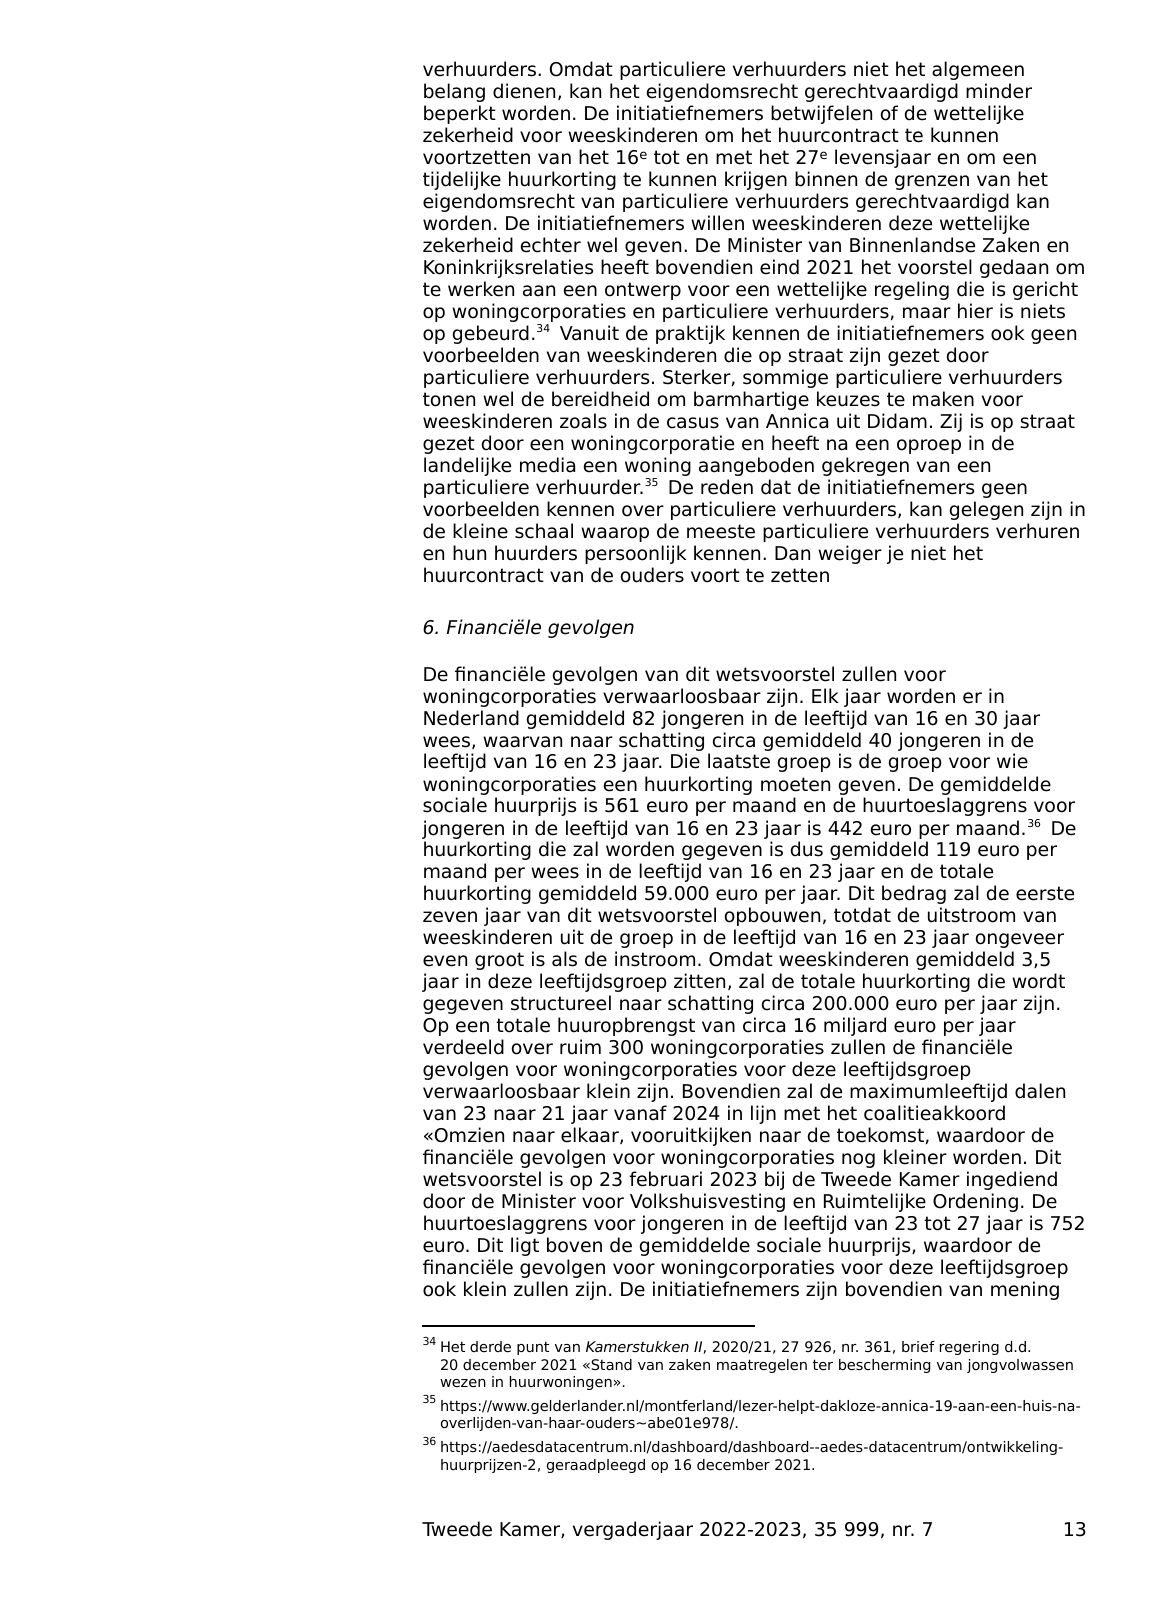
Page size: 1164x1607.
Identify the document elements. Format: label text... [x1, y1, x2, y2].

text De financiële gevolgen van dit wetsvoorstel zullen voor woningcorporaties verwaarloosbaar zijn. Elk jaar worden er in Nederland gemiddeld 82 jongeren in de leeftijd van 16 en 30 jaar wees, waarvan naar schatting circa gemiddeld 40 jongeren in de leeftijd van 16 en 23 jaar. Die laatste groep is de groep voor wie woningcorporaties een huurkorting moeten geven. De gemiddelde sociale huurprijs is 561 euro per maand en de huurtoeslaggrens voor jongeren in de leeftijd van 16 en 23 jaar is 442 euro per maand. De huurkorting die zal worden gegeven is dus gemiddeld 119 euro per maand per wees in de leeftijd van 16 en 23 jaar en de totale huurkorting gemiddeld 59.000 euro per jaar. Dit bedrag zal de eerste zeven jaar van dit wetsvoorstel opbouwen, totdat de uitstroom van weeskinderen uit de groep in de leeftijd van 16 en 23 jaar ongeveer even groot is als de instroom. Omdat weeskinderen gemiddeld 3,5 jaar in deze leeftijdsgroep zitten, zal de totale huurkorting die wordt gegeven structureel naar schatting circa 200.000 euro per jaar zijn. Op een totale huuropbrengst van circa 16 miljard euro per jaar verdeeld over ruim 300 woningcorporaties zullen de financiële gevolgen voor woningcorporaties voor deze leeftijdsgroep verwaarloosbaar klein zijn. Bovendien zal de maximumleeftijd dalen van 23 naar 21 jaar vanaf 2024 in lijn met het coalitieakkoord «Omzien naar elkaar, vooruitkijken naar de toekomst, waardoor de financiële gevolgen voor woningcorporaties nog kleiner worden. Dit wetsvoorstel is op 23 februari 2023 bij de Tweede Kamer ingediend door de Minister voor Volkshuisvesting en Ruimtelijke Ordening. De huurtoeslaggrens voor jongeren in de leeftijd van 23 tot 27 jaar is 752 euro. Dit ligt boven de gemiddelde sociale huurprijs, waardoor de financiële gevolgen voor woningcorporaties voor deze leeftijdsgroep ook klein zullen zijn. De initiatiefnemers zijn bovendien van mening [422, 663, 1087, 1301]
text verhuurders. Omdat particuliere verhuurders niet het algemeen belang dienen, kan het eigendomsrecht gerechtvaardigd minder beperkt worden. De initiatiefnemers betwijfelen of de wettelijke zekerheid voor weeskinderen om het huurcontract te kunnen voortzetten van het 16e tot en met het 27e levensjaar en om een tijdelijke huurkorting te kunnen krijgen binnen de grenzen van het eigendomsrecht van particuliere verhuurders gerechtvaardigd kan worden. De initiatiefnemers willen weeskinderen deze wettelijke zekerheid echter wel geven. De Minister van Binnenlandse Zaken en Koninkrijksrelaties heeft bovendien eind 2021 het voorstel gedaan om te werken aan een ontwerp voor een wettelijke regeling die is gericht op woningcorporaties en particuliere verhuurders, maar hier is niets op gebeurd. Vanuit de praktijk kennen de initiatiefnemers ook geen voorbeelden van weeskinderen die op straat zijn gezet door particuliere verhuurders. Sterker, sommige particuliere verhuurders tonen wel de bereidheid om barmhartige keuzes te maken voor weeskinderen zoals in de casus van Annica uit Didam. Zij is op straat gezet door een woningcorporatie en heeft na een oproep in de landelijke media een woning aangeboden gekregen van een particuliere verhuurder. De reden dat de initiatiefnemers geen voorbeelden kennen over particuliere verhuurders, kan gelegen zijn in de kleine schaal waarop de meeste particuliere verhuurders verhuren en hun huurders persoonlijk kennen. Dan weiger je niet het huurcontract van de ouders voort te zetten [422, 59, 1087, 587]
text https://aedesdatacentrum.nl/dashboard/dashboard--aedes-datacentrum/ontwikkeling-huurprijzen-2, geraadpleegd op 16 december 2021. [422, 1435, 1087, 1474]
text https://www.gelderlander.nl/montferland/lezer-helpt-dakloze-annica-19-aan-een-huis-na-overlijden-van-haar-ouders~abe01e978/. [422, 1393, 1087, 1432]
subtitle 6. Financiële gevolgen [422, 617, 1087, 638]
text Het derde punt van Kamerstukken II, 2020/21, 27 926, nr. 361, brief regering d.d. 20 december 2021 «Stand van zaken maatregelen ter bescherming van jongvolwassen wezen in huurwoningen». [422, 1335, 1087, 1391]
